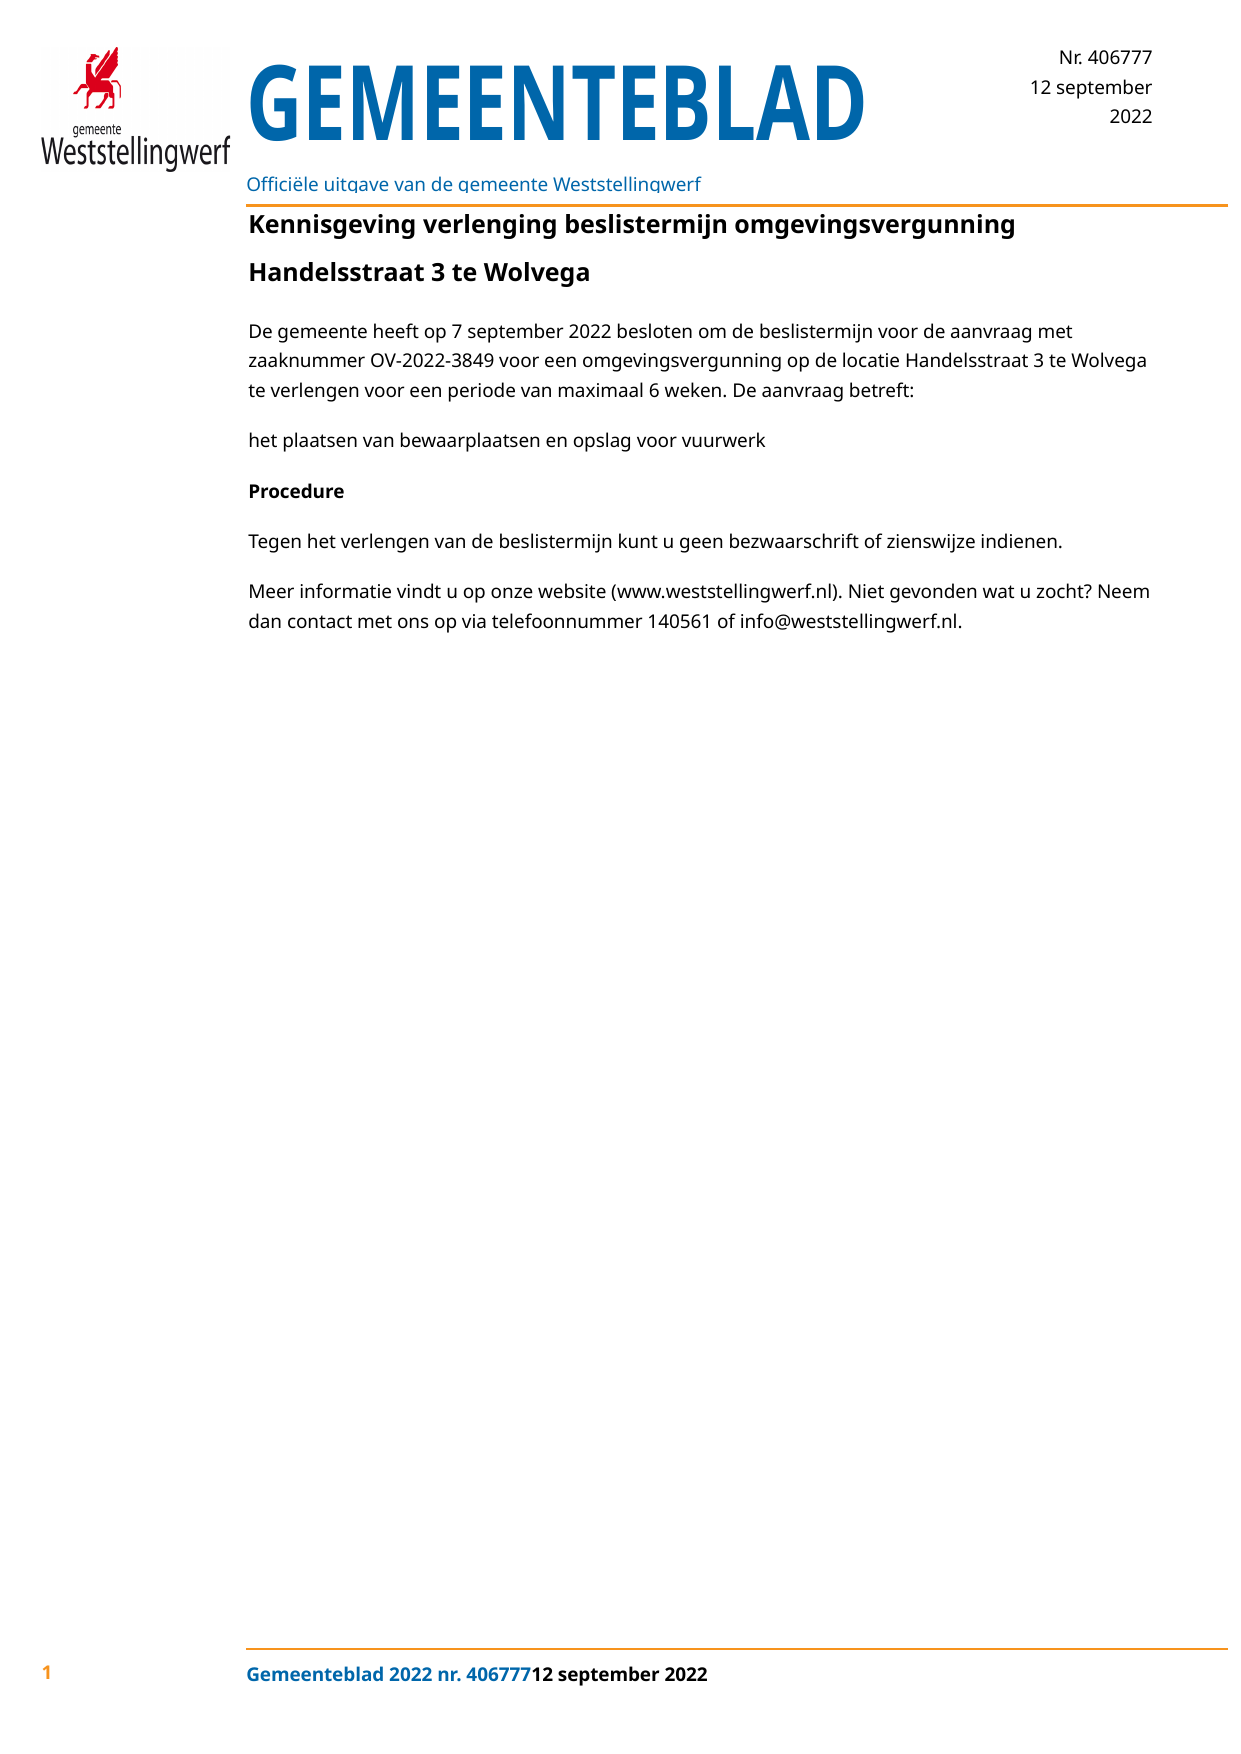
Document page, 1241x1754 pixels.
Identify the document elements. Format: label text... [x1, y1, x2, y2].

picture [41, 47, 231, 172]
text De gemeente heeft op 7 september 2022 besloten om de beslistermijn voor de aanvraag met zaaknummer OV-2022-3849 voor een omgevingsvergunning op de locatie Handelsstraat 3 te Wolvega te verlengen voor een periode van maximaal 6 weken. De aanvraag betreft: [248, 318, 1152, 403]
text Procedure [248, 478, 1152, 504]
text het plaatsen van bewaarplaatsen en opslag voor vuurwerk [248, 427, 1152, 453]
text Kennisgeving verlenging beslistermijn omgevingsvergunning Handelsstraat 3 te Wolvega [248, 207, 1152, 288]
text Tegen het verlengen van de beslistermijn kunt u geen bezwaarschrift of zienswijze indienen. [248, 528, 1152, 554]
text Meer informatie vindt u op onze website (www.weststellingwerf.nl). Niet gevonden wat u zocht? Neem dan contact met ons op via telefoonnummer 140561 of info@weststellingwerf.nl. [248, 579, 1152, 634]
